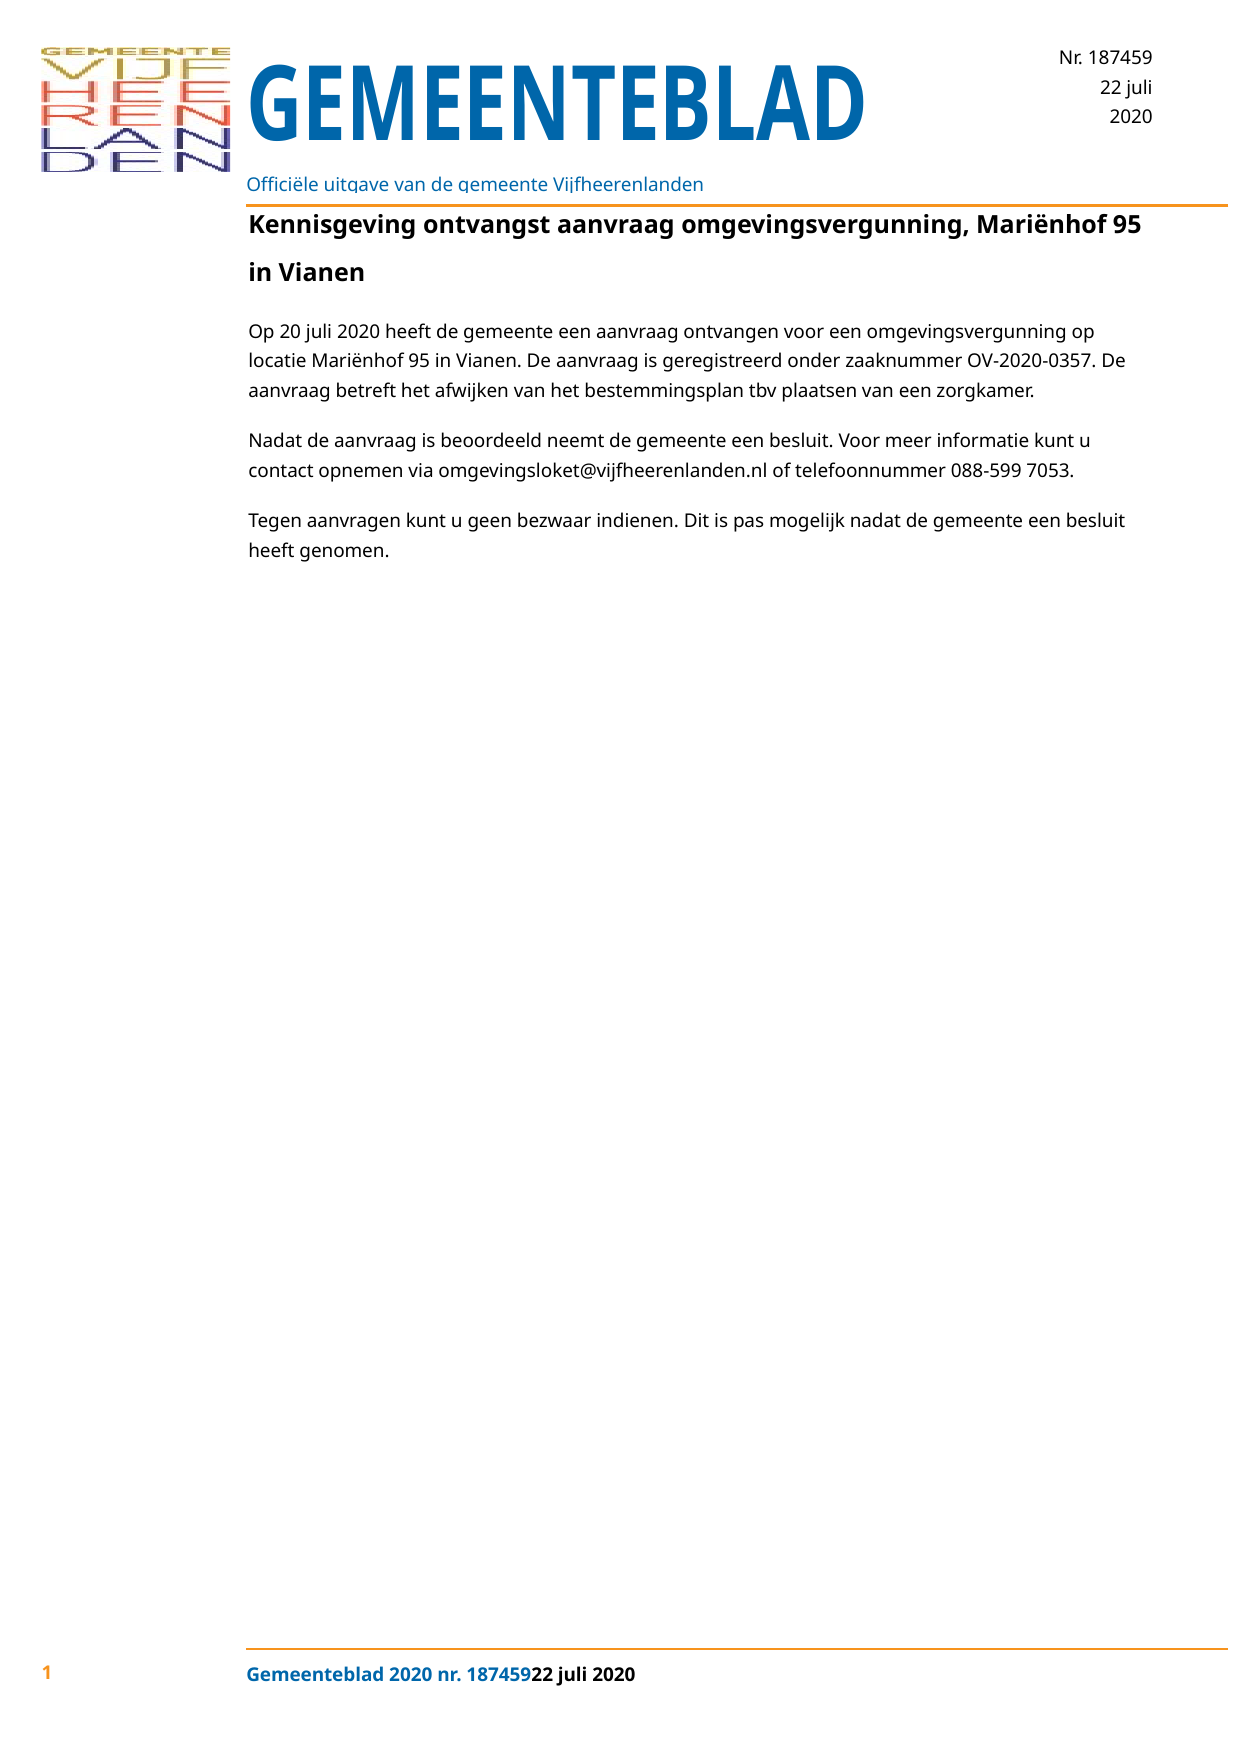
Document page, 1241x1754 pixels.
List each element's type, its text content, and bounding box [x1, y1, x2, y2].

text Nadat de aanvraag is beoordeeld neemt de gemeente een besluit. Voor meer informatie kunt u contact opnemen via omgevingsloket@vijfheerenlanden.nl of telefoonnummer 088-599 7053. [248, 427, 1152, 483]
text Op 20 juli 2020 heeft de gemeente een aanvraag ontvangen voor een omgevingsvergunning op locatie Mariënhof 95 in Vianen. De aanvraag is geregistreerd onder zaaknummer OV-2020-0357. De aanvraag betreft het afwijken van het bestemmingsplan tbv plaatsen van een zorgkamer. [248, 318, 1152, 403]
picture [41, 47, 231, 172]
text Kennisgeving ontvangst aanvraag omgevingsvergunning, Mariënhof 95 in Vianen [248, 207, 1152, 288]
text Tegen aanvragen kunt u geen bezwaar indienen. Dit is pas mogelijk nadat de gemeente een besluit heeft genomen. [248, 507, 1152, 563]
